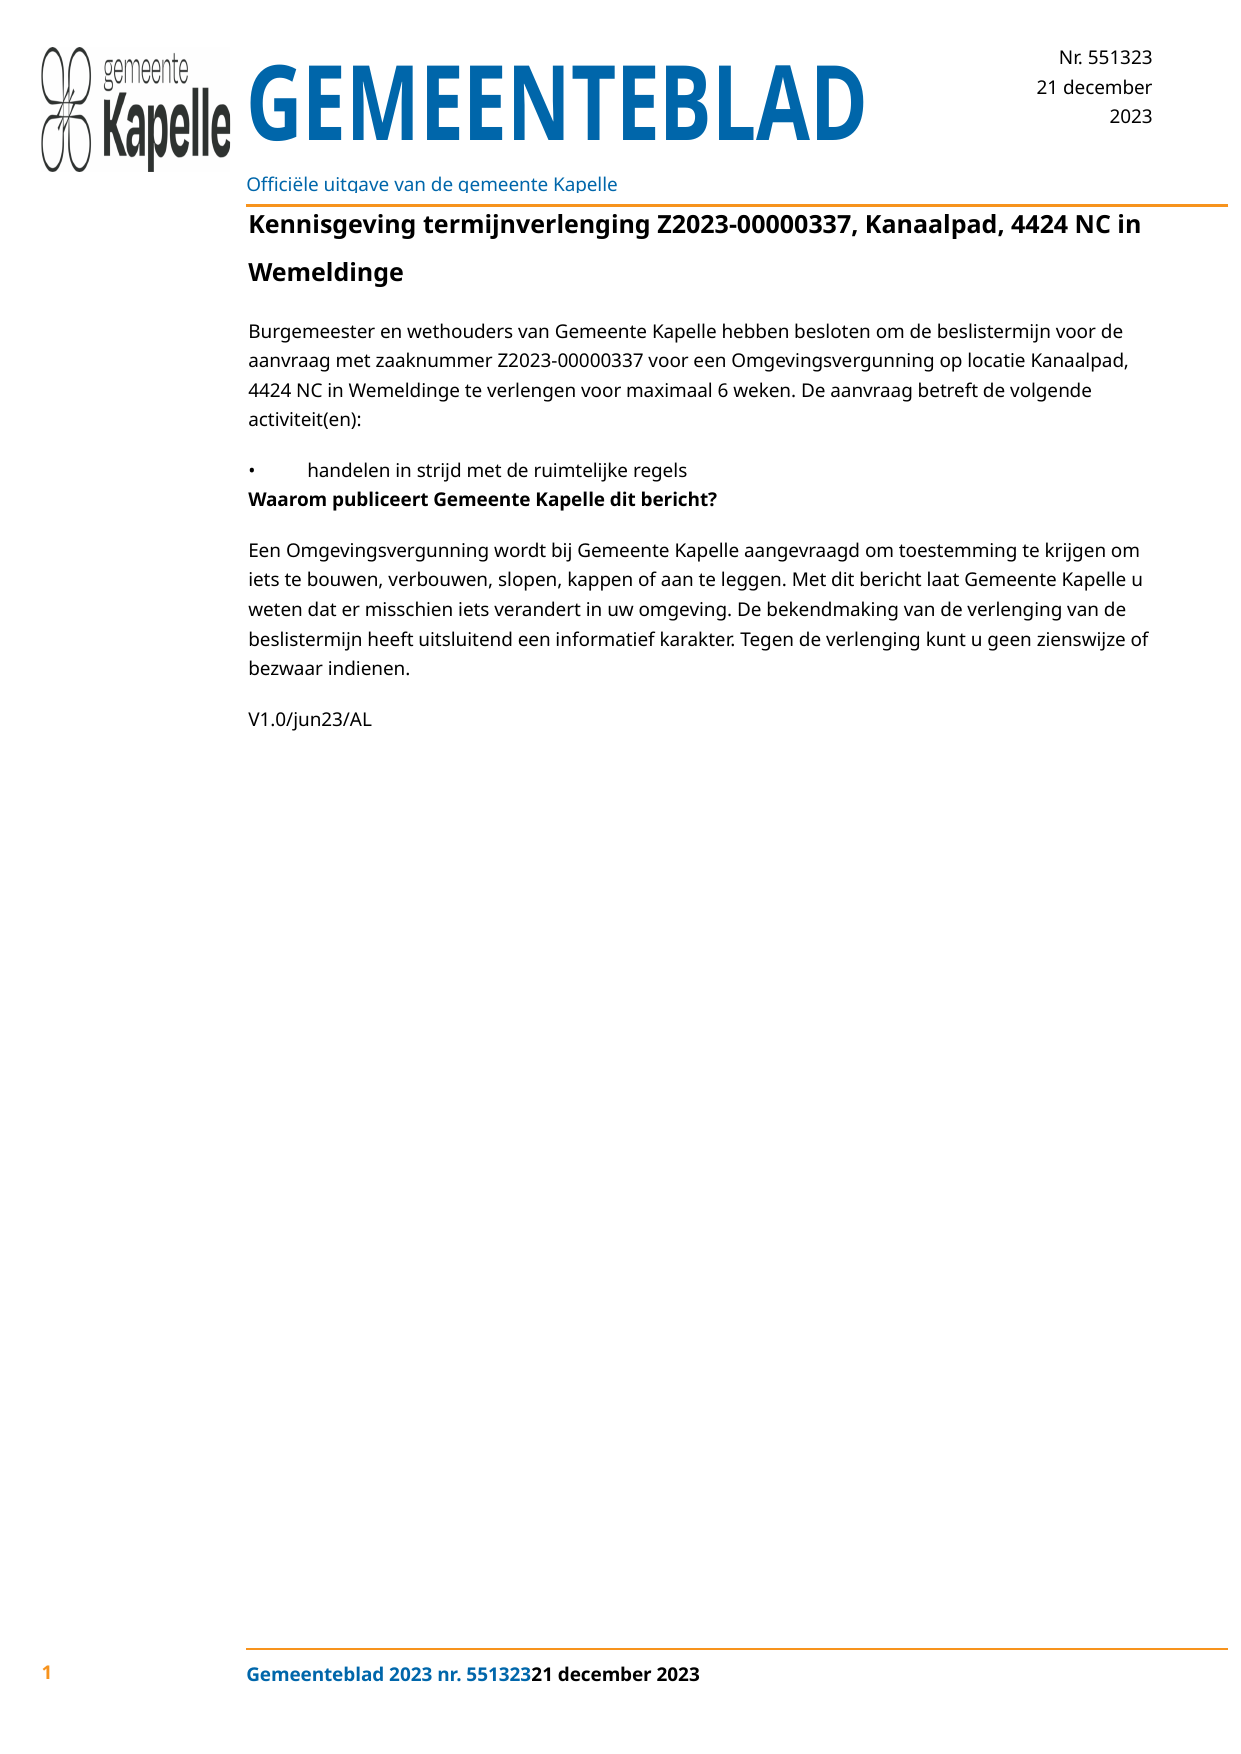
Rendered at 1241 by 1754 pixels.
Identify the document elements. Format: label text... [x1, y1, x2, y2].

text Waarom publiceert Gemeente Kapelle dit bericht? [248, 487, 1152, 512]
text Kennisgeving termijnverlenging Z2023-00000337, Kanaalpad, 4424 NC in Wemeldinge [248, 207, 1152, 288]
list handelen in strijd met de ruimtelijke regels [248, 457, 1152, 483]
picture [41, 47, 231, 172]
text Burgemeester en wethouders van Gemeente Kapelle hebben besloten om de beslistermijn voor de aanvraag met zaaknummer Z2023-00000337 voor een Omgevingsvergunning op locatie Kanaalpad, 4424 NC in Wemeldinge te verlengen voor maximaal 6 weken. De aanvraag betreft de volgende activiteit(en): [248, 318, 1152, 432]
text Een Omgevingsvergunning wordt bij Gemeente Kapelle aangevraagd om toestemming te krijgen om iets te bouwen, verbouwen, slopen, kappen of aan te leggen. Met dit bericht laat Gemeente Kapelle u weten dat er misschien iets verandert in uw omgeving. De bekendmaking van de verlenging van de beslistermijn heeft uitsluitend een informatief karakter. Tegen de verlenging kunt u geen zienswijze of bezwaar indienen. [248, 537, 1152, 681]
text V1.0/jun23/AL [248, 706, 1152, 732]
